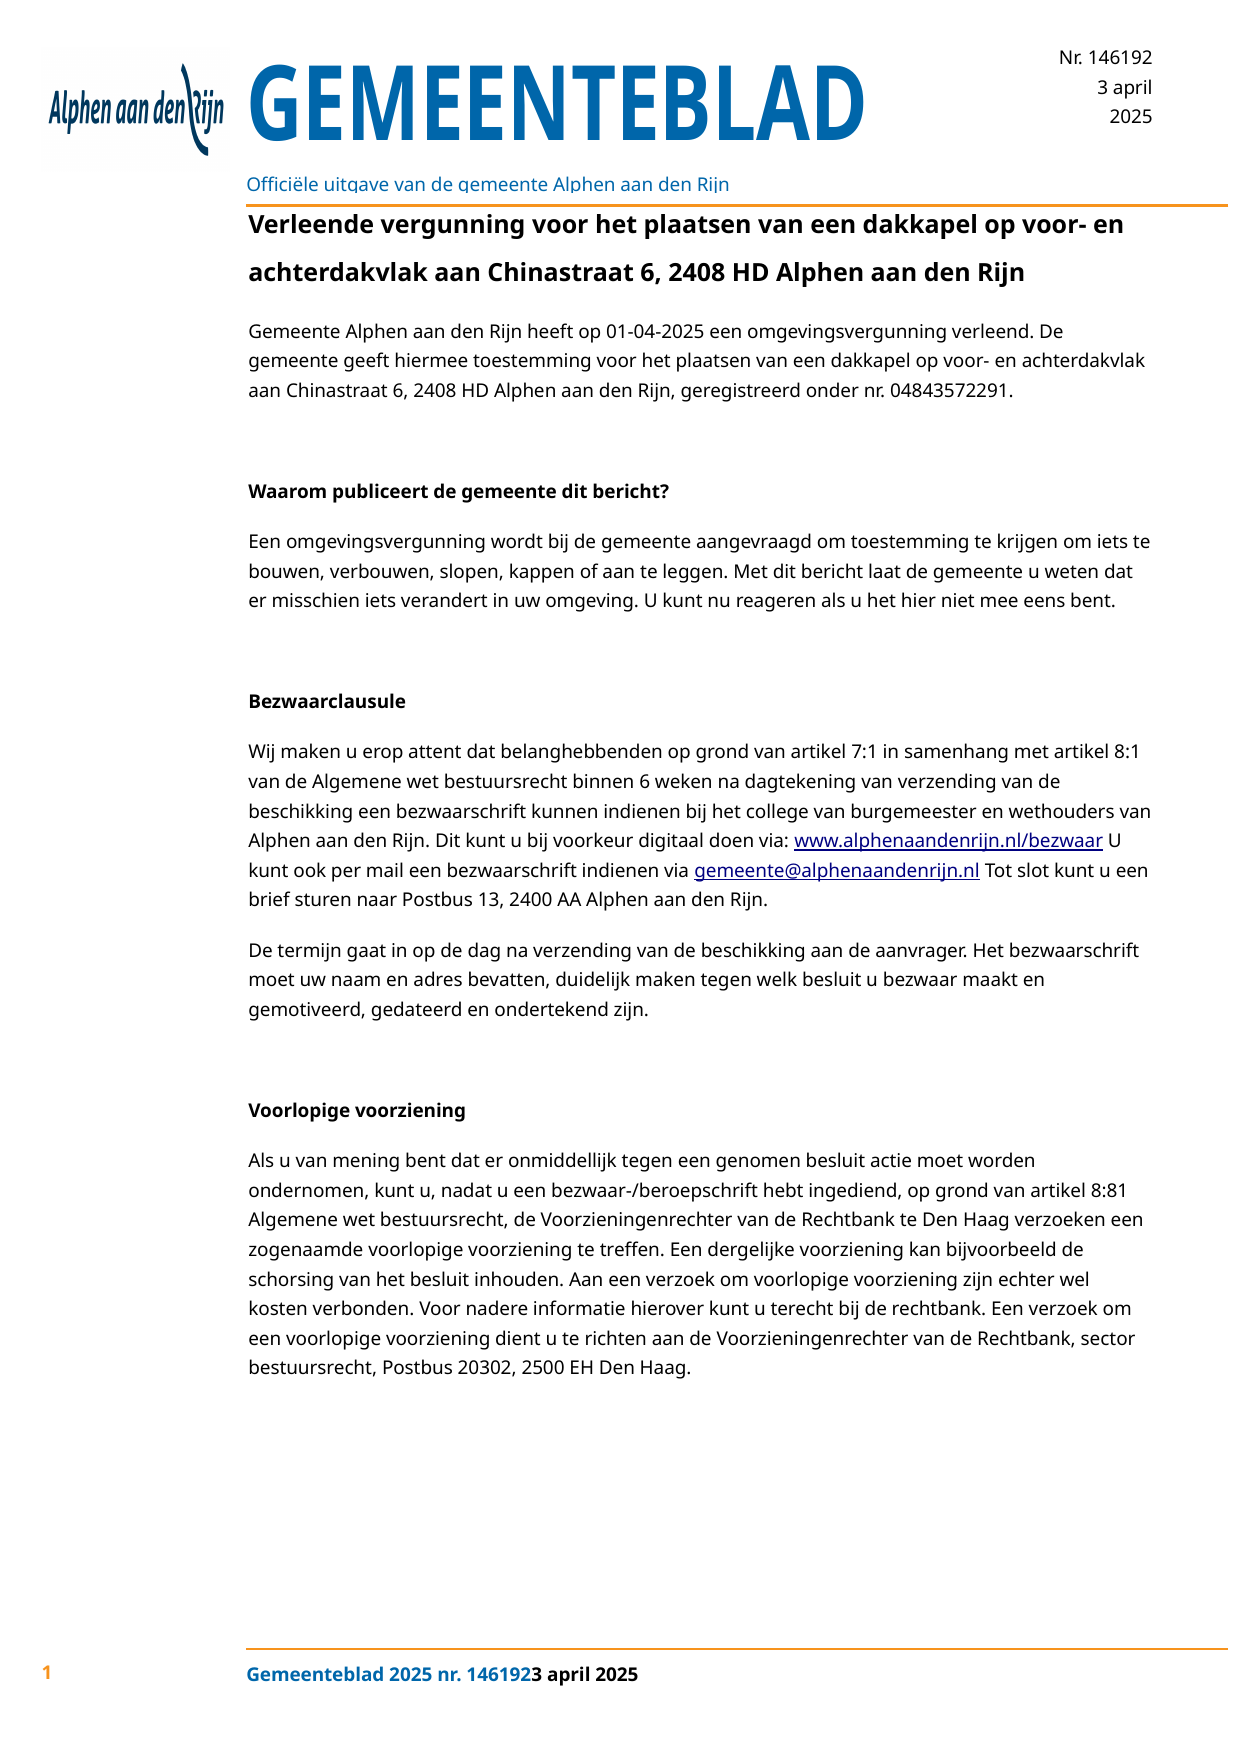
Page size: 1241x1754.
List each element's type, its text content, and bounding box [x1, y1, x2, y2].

text Verleende vergunning voor het plaatsen van een dakkapel op voor- en achterdakvlak aan Chinastraat 6, 2408 HD Alphen aan den Rijn [248, 207, 1152, 288]
text Bezwaarclausule [248, 688, 1152, 714]
picture [41, 47, 231, 172]
text Een omgevingsvergunning wordt bij de gemeente aangevraagd om toestemming te krijgen om iets te bouwen, verbouwen, slopen, kappen of aan te leggen. Met dit bericht laat de gemeente u weten dat er misschien iets verandert in uw omgeving. U kunt nu reageren als u het hier niet mee eens bent. [248, 528, 1152, 613]
text Gemeente Alphen aan den Rijn heeft op 01-04-2025 een omgevingsvergunning verleend. De gemeente geeft hiermee toestemming voor het plaatsen van een dakkapel op voor- en achterdakvlak aan Chinastraat 6, 2408 HD Alphen aan den Rijn, geregistreerd onder nr. 04843572291. [248, 318, 1152, 403]
text Als u van mening bent dat er onmiddellijk tegen een genomen besluit actie moet worden ondernomen, kunt u, nadat u een bezwaar-/beroepschrift hebt ingediend, op grond van artikel 8:81 Algemene wet bestuursrecht, de Voorzieningenrechter van de Rechtbank te Den Haag verzoeken een zogenaamde voorlopige voorziening te treffen. Een dergelijke voorziening kan bijvoorbeeld de schorsing van het besluit inhouden. Aan een verzoek om voorlopige voorziening zijn echter wel kosten verbonden. Voor nadere informatie hierover kunt u terecht bij de rechtbank. Een verzoek om een voorlopige voorziening dient u te richten aan de Voorzieningenrechter van de Rechtbank, sector bestuursrecht, Postbus 20302, 2500 EH Den Haag. [248, 1147, 1152, 1380]
text De termijn gaat in op de dag na verzending van de beschikking aan de aanvrager. Het bezwaarschrift moet uw naam en adres bevatten, duidelijk maken tegen welk besluit u bezwaar maakt en gemotiveerd, gedateerd en ondertekend zijn. [248, 937, 1152, 1022]
text Wij maken u erop attent dat belanghebbenden op grond van artikel 7:1 in samenhang met artikel 8:1 van de Algemene wet bestuursrecht binnen 6 weken na dagtekening van verzending van de beschikking een bezwaarschrift kunnen indienen bij het college van burgemeester en wethouders van Alphen aan den Rijn. Dit kunt u bij voorkeur digitaal doen via: www.alphenaandenrijn.nl/bezwaar U kunt ook per mail een bezwaarschrift indienen via gemeente@alphenaandenrijn.nl Tot slot kunt u een brief sturen naar Postbus 13, 2400 AA Alphen aan den Rijn. [248, 739, 1152, 912]
text Voorlopige voorziening [248, 1097, 1152, 1123]
text Waarom publiceert de gemeente dit bericht? [248, 478, 1152, 504]
